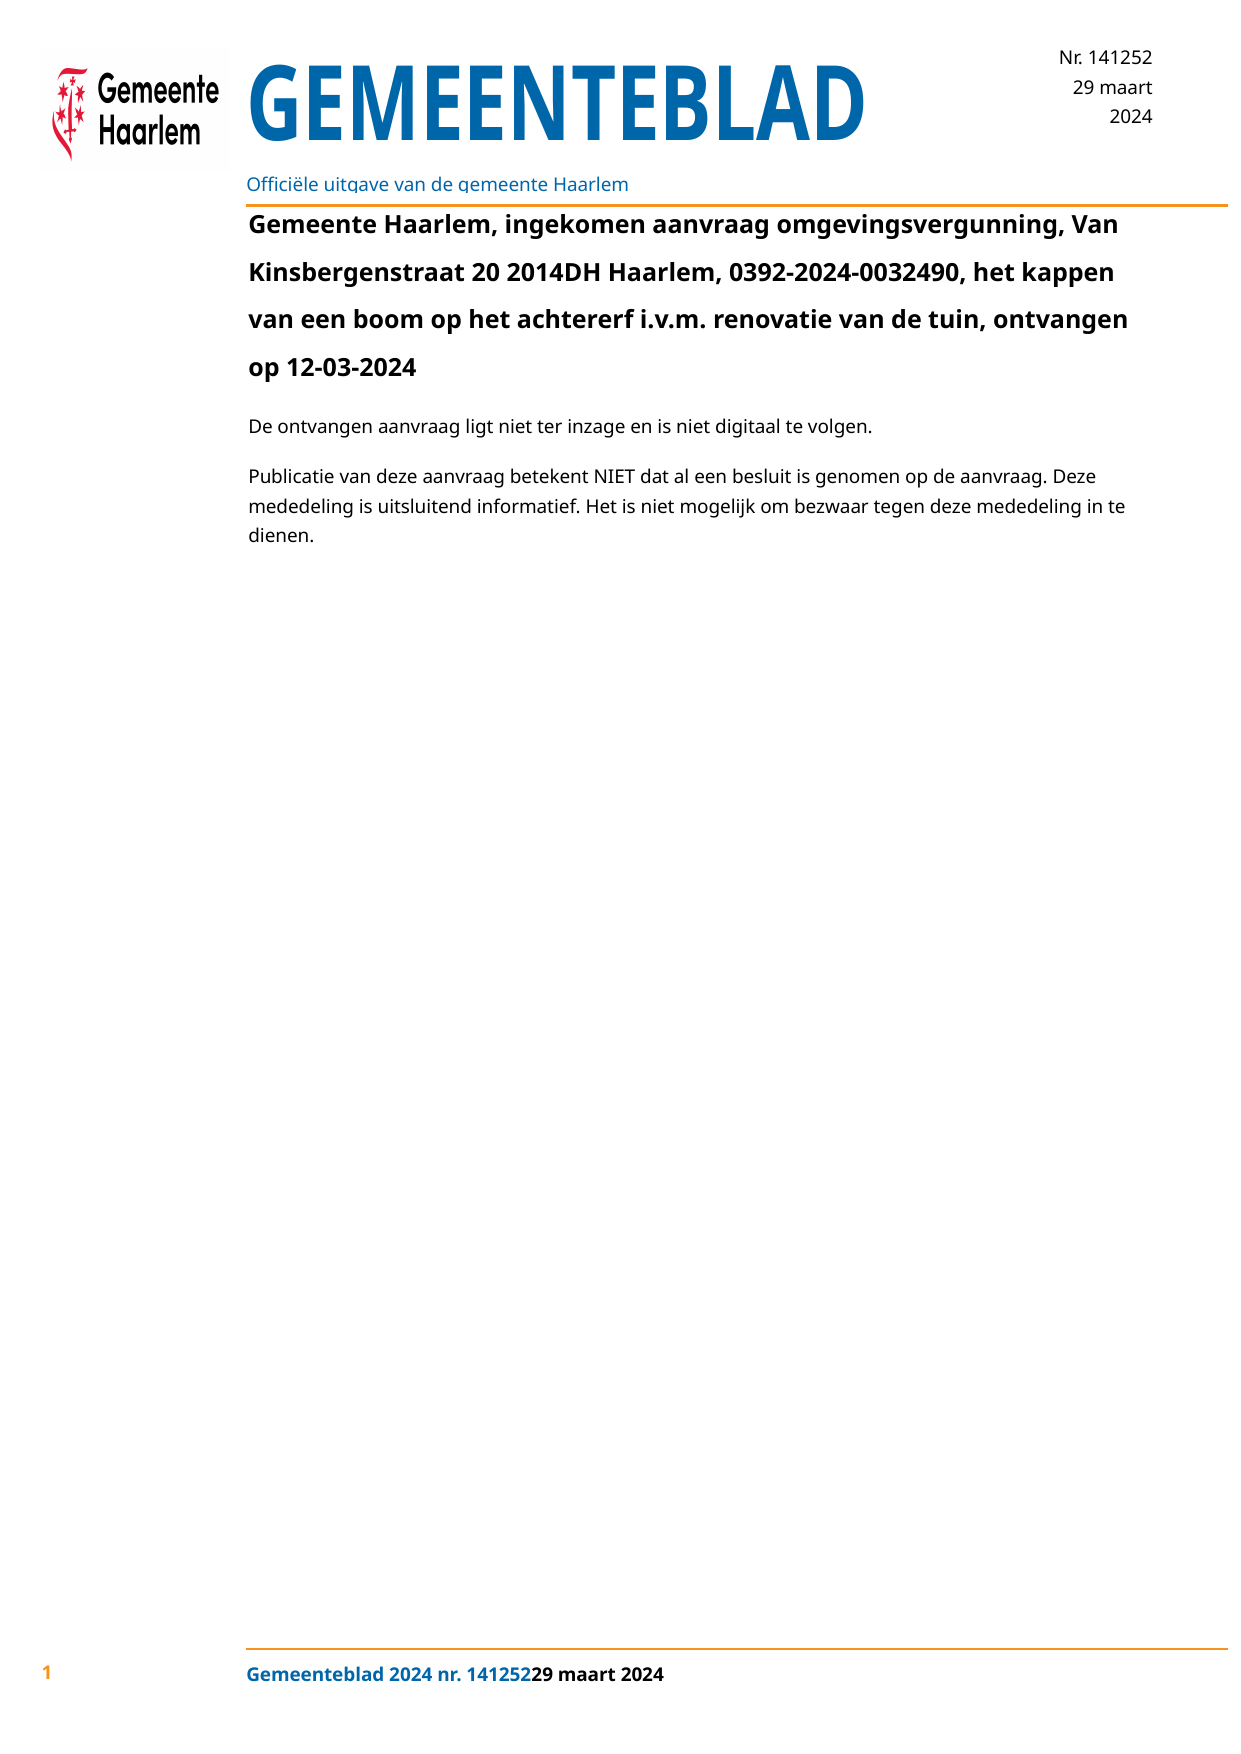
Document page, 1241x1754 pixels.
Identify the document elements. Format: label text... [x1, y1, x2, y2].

picture [41, 47, 231, 172]
text Gemeente Haarlem, ingekomen aanvraag omgevingsvergunning, Van Kinsbergenstraat 20 2014DH Haarlem, 0392-2024-0032490, het kappen van een boom op het achtererf i.v.m. renovatie van de tuin, ontvangen op 12-03-2024 [248, 207, 1152, 384]
text Publicatie van deze aanvraag betekent NIET dat al een besluit is genomen op de aanvraag. Deze mededeling is uitsluitend informatief. Het is niet mogelijk om bezwaar tegen deze mededeling in te dienen. [248, 463, 1152, 548]
text De ontvangen aanvraag ligt niet ter inzage en is niet digitaal te volgen. [248, 413, 1152, 439]
